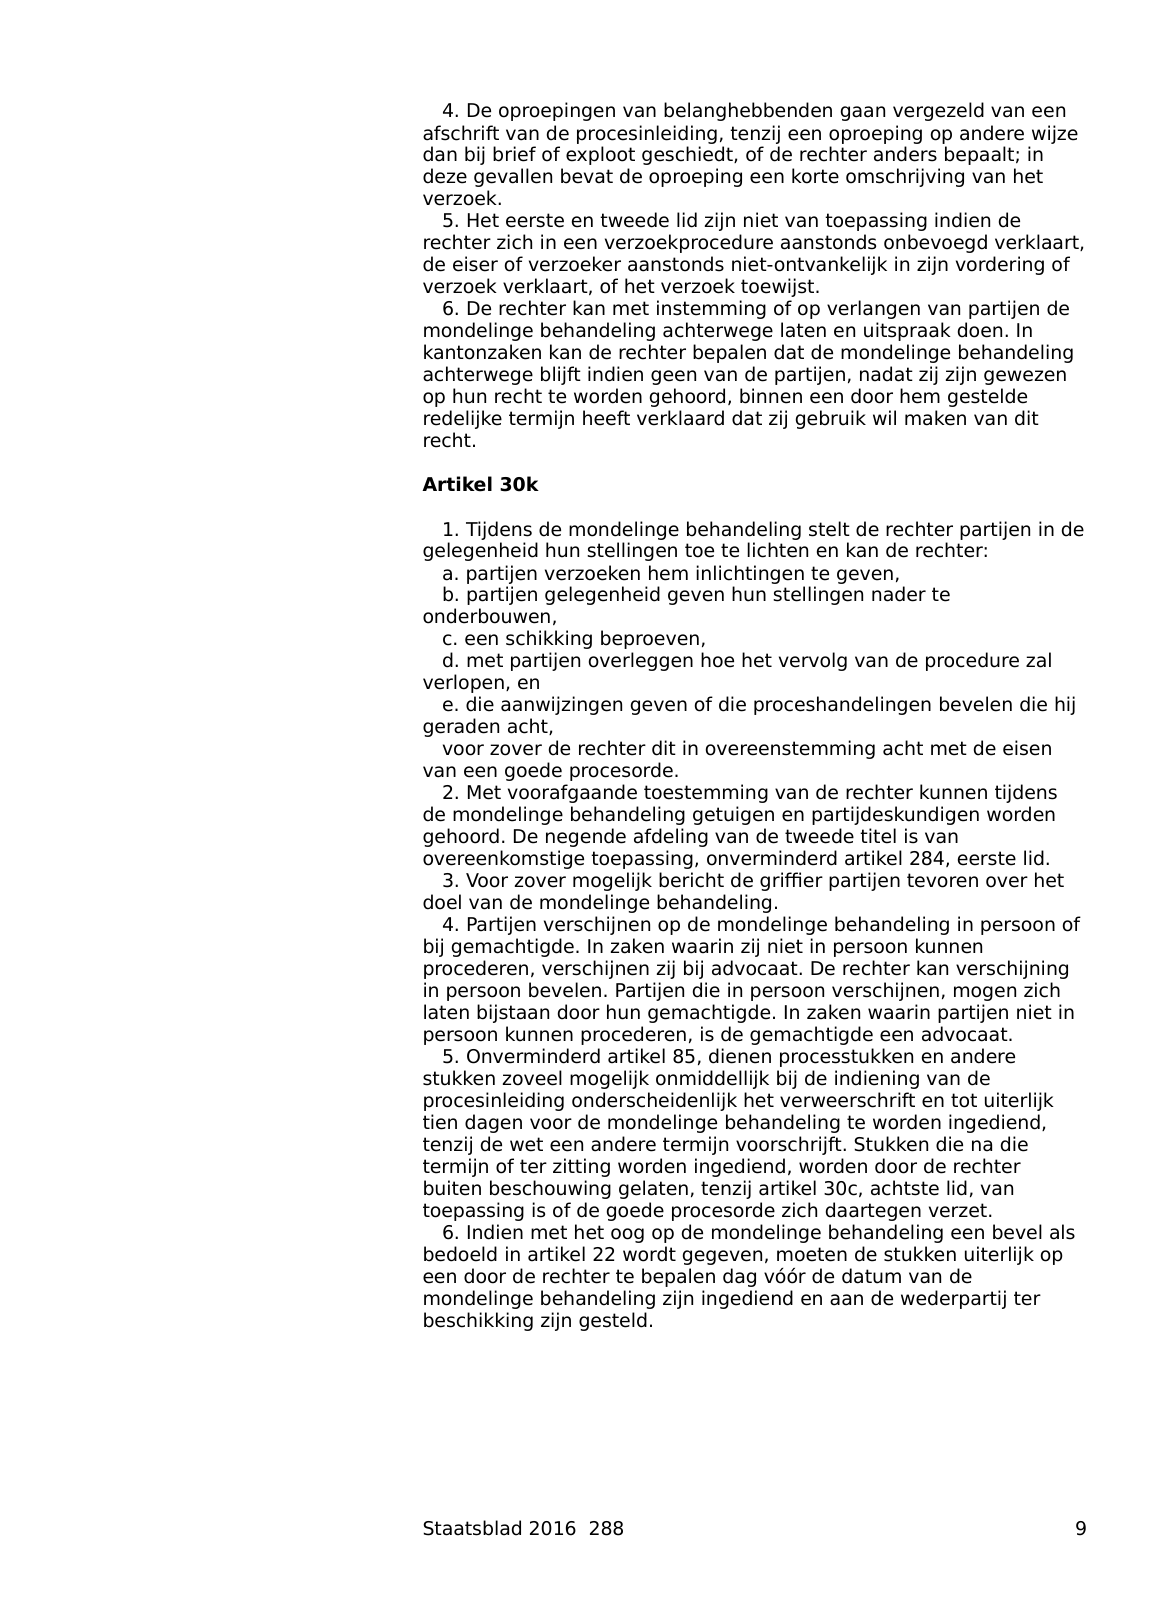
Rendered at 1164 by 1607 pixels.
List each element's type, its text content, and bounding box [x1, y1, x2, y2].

text 4. Partijen verschijnen op de mondelinge behandeling in persoon of bij gemachtigde. In zaken waarin zij niet in persoon kunnen procederen, verschijnen zij bij advocaat. De rechter kan verschijning in persoon bevelen. Partijen die in persoon verschijnen, mogen zich laten bijstaan door hun gemachtigde. In zaken waarin partijen niet in persoon kunnen procederen, is de gemachtigde een advocaat. [422, 914, 1087, 1046]
text c. een schikking beproeven, [422, 628, 1087, 650]
text 5. Onverminderd artikel 85, dienen processtukken en andere stukken zoveel mogelijk onmiddellijk bij de indiening van de procesinleiding onderscheidenlijk het verweerschrift en tot uiterlijk tien dagen voor de mondelinge behandeling te worden ingediend, tenzij de wet een andere termijn voorschrijft. Stukken die na die termijn of ter zitting worden ingediend, worden door de rechter buiten beschouwing gelaten, tenzij artikel 30c, achtste lid, van toepassing is of de goede procesorde zich daartegen verzet. [422, 1046, 1087, 1222]
text d. met partijen overleggen hoe het vervolg van de procedure zal verlopen, en [422, 650, 1087, 694]
text b. partijen gelegenheid geven hun stellingen nader te onderbouwen, [422, 584, 1087, 628]
text 1. Tijdens de mondelinge behandeling stelt de rechter partijen in de gelegenheid hun stellingen toe te lichten en kan de rechter: [422, 518, 1087, 562]
text a. partijen verzoeken hem inlichtingen te geven, [422, 562, 1087, 584]
text 3. Voor zover mogelijk bericht de griffier partijen tevoren over het doel van de mondelinge behandeling. [422, 870, 1087, 914]
text 2. Met voorafgaande toestemming van de rechter kunnen tijdens de mondelinge behandeling getuigen en partijdeskundigen worden gehoord. De negende afdeling van de tweede titel is van overeenkomstige toepassing, onverminderd artikel 284, eerste lid. [422, 782, 1087, 870]
text 5. Het eerste en tweede lid zijn niet van toepassing indien de rechter zich in een verzoekprocedure aanstonds onbevoegd verklaart, de eiser of verzoeker aanstonds niet-ontvankelijk in zijn vordering of verzoek verklaart, of het verzoek toewijst. [422, 210, 1087, 298]
text 6. De rechter kan met instemming of op verlangen van partijen de mondelinge behandeling achterwege laten en uitspraak doen. In kantonzaken kan de rechter bepalen dat de mondelinge behandeling achterwege blijft indien geen van de partijen, nadat zij zijn gewezen op hun recht te worden gehoord, binnen een door hem gestelde redelijke termijn heeft verklaard dat zij gebruik wil maken van dit recht. [422, 298, 1087, 452]
text e. die aanwijzingen geven of die proceshandelingen bevelen die hij geraden acht, [422, 694, 1087, 738]
text voor zover de rechter dit in overeenstemming acht met de eisen van een goede procesorde. [422, 738, 1087, 782]
subtitle Artikel 30k [422, 474, 1087, 496]
text 4. De oproepingen van belanghebbenden gaan vergezeld van een afschrift van de procesinleiding, tenzij een oproeping op andere wijze dan bij brief of exploot geschiedt, of de rechter anders bepaalt; in deze gevallen bevat de oproeping een korte omschrijving van het verzoek. [422, 100, 1087, 210]
text 6. Indien met het oog op de mondelinge behandeling een bevel als bedoeld in artikel 22 wordt gegeven, moeten de stukken uiterlijk op een door de rechter te bepalen dag vóór de datum van de mondelinge behandeling zijn ingediend en aan de wederpartij ter beschikking zijn gesteld. [422, 1222, 1087, 1332]
